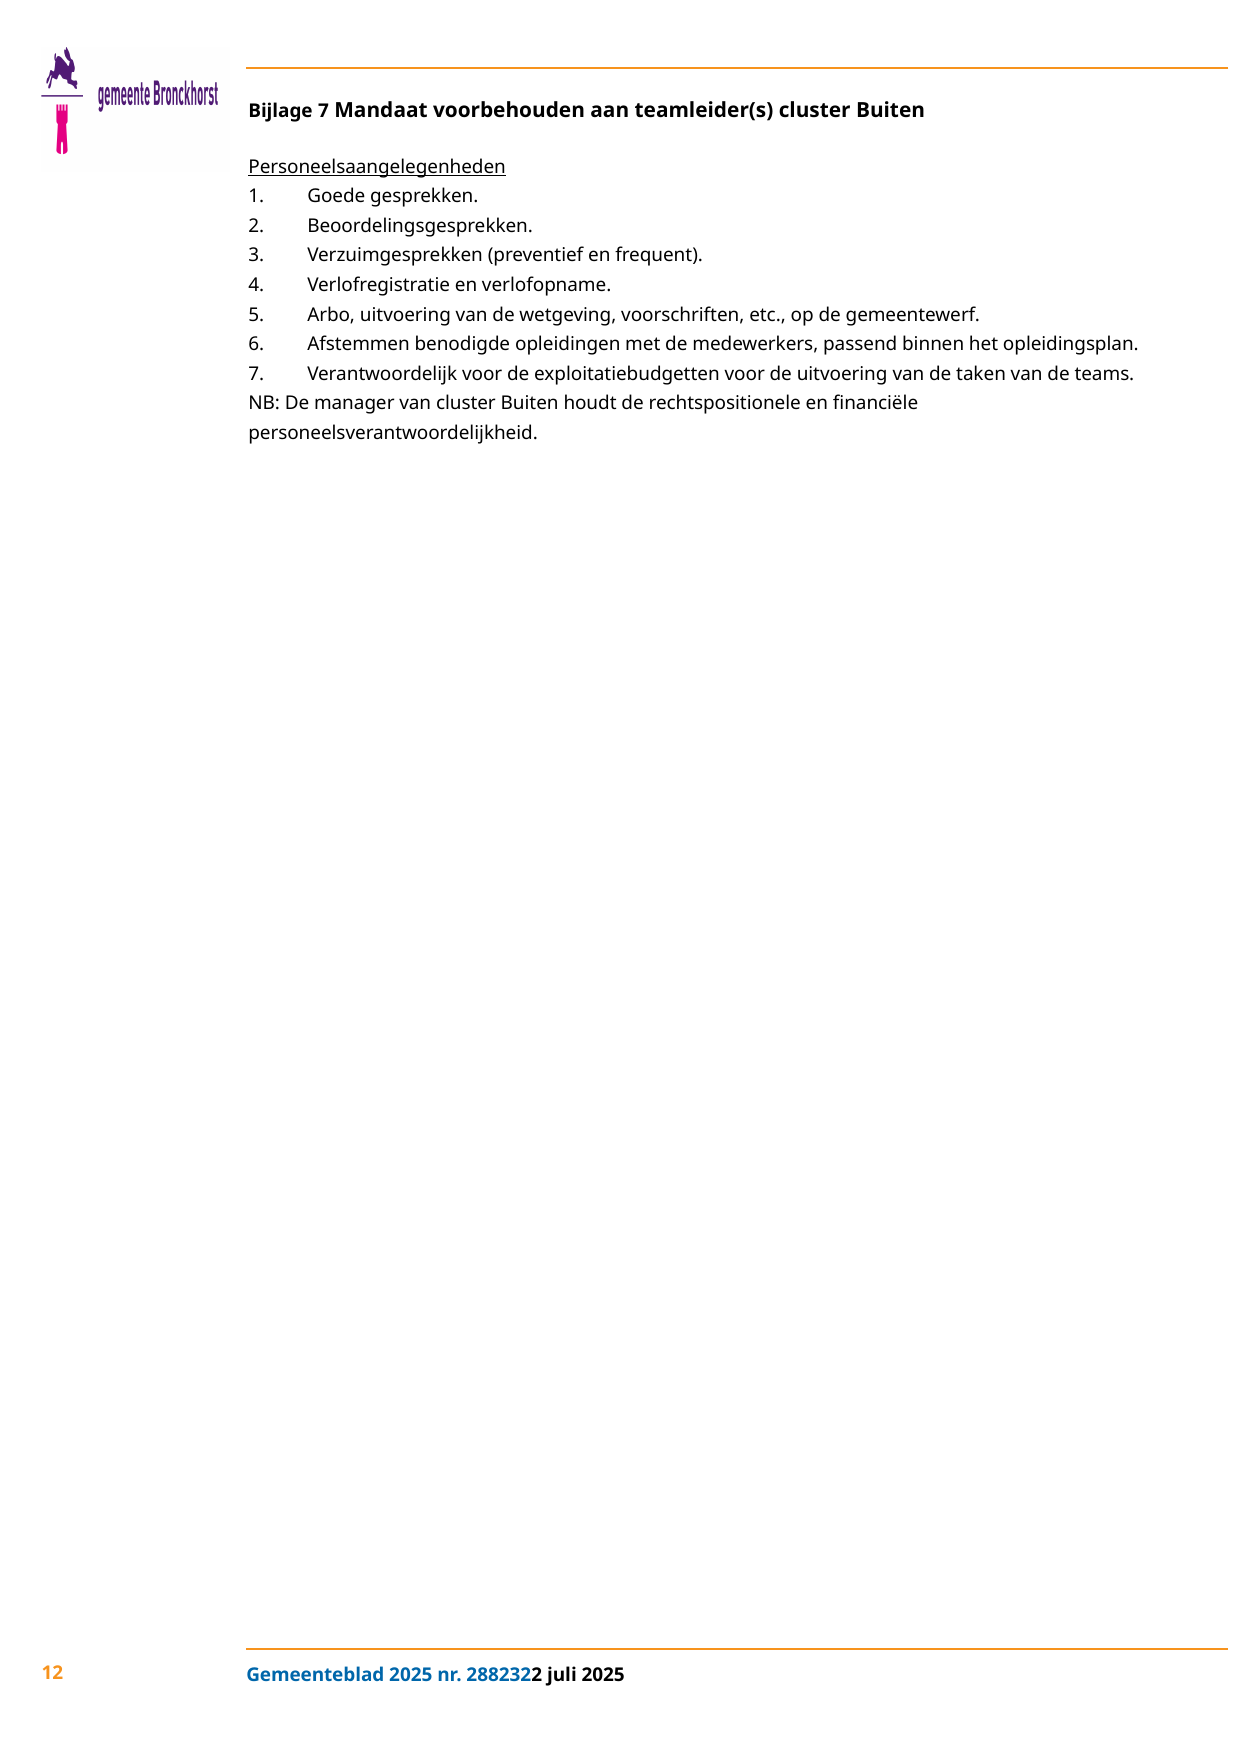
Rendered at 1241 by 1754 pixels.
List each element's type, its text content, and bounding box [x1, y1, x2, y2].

list Arbo, uitvoering van de wetgeving, voorschriften, etc., op de gemeentewerf. [248, 301, 1152, 327]
list Verantwoordelijk voor de exploitatiebudgetten voor de uitvoering van de taken van de teams. [248, 360, 1152, 386]
text Personeelsaangelegenheden [248, 153, 1152, 179]
picture [41, 47, 231, 172]
list Verzuimgesprekken (preventief en frequent). [248, 242, 1152, 267]
text NB: De manager van cluster Buiten houdt de rechtspositionele en financiële personeelsverantwoordelijkheid. [248, 389, 1152, 445]
text Bijlage 7 Mandaat voorbehouden aan teamleider(s) cluster Buiten [248, 95, 1152, 123]
list Afstemmen benodigde opleidingen met de medewerkers, passend binnen het opleidingsplan. [248, 330, 1152, 356]
list Beoordelingsgesprekken. [248, 212, 1152, 238]
list Verlofregistratie en verlofopname. [248, 271, 1152, 297]
list Goede gesprekken. [248, 182, 1152, 208]
